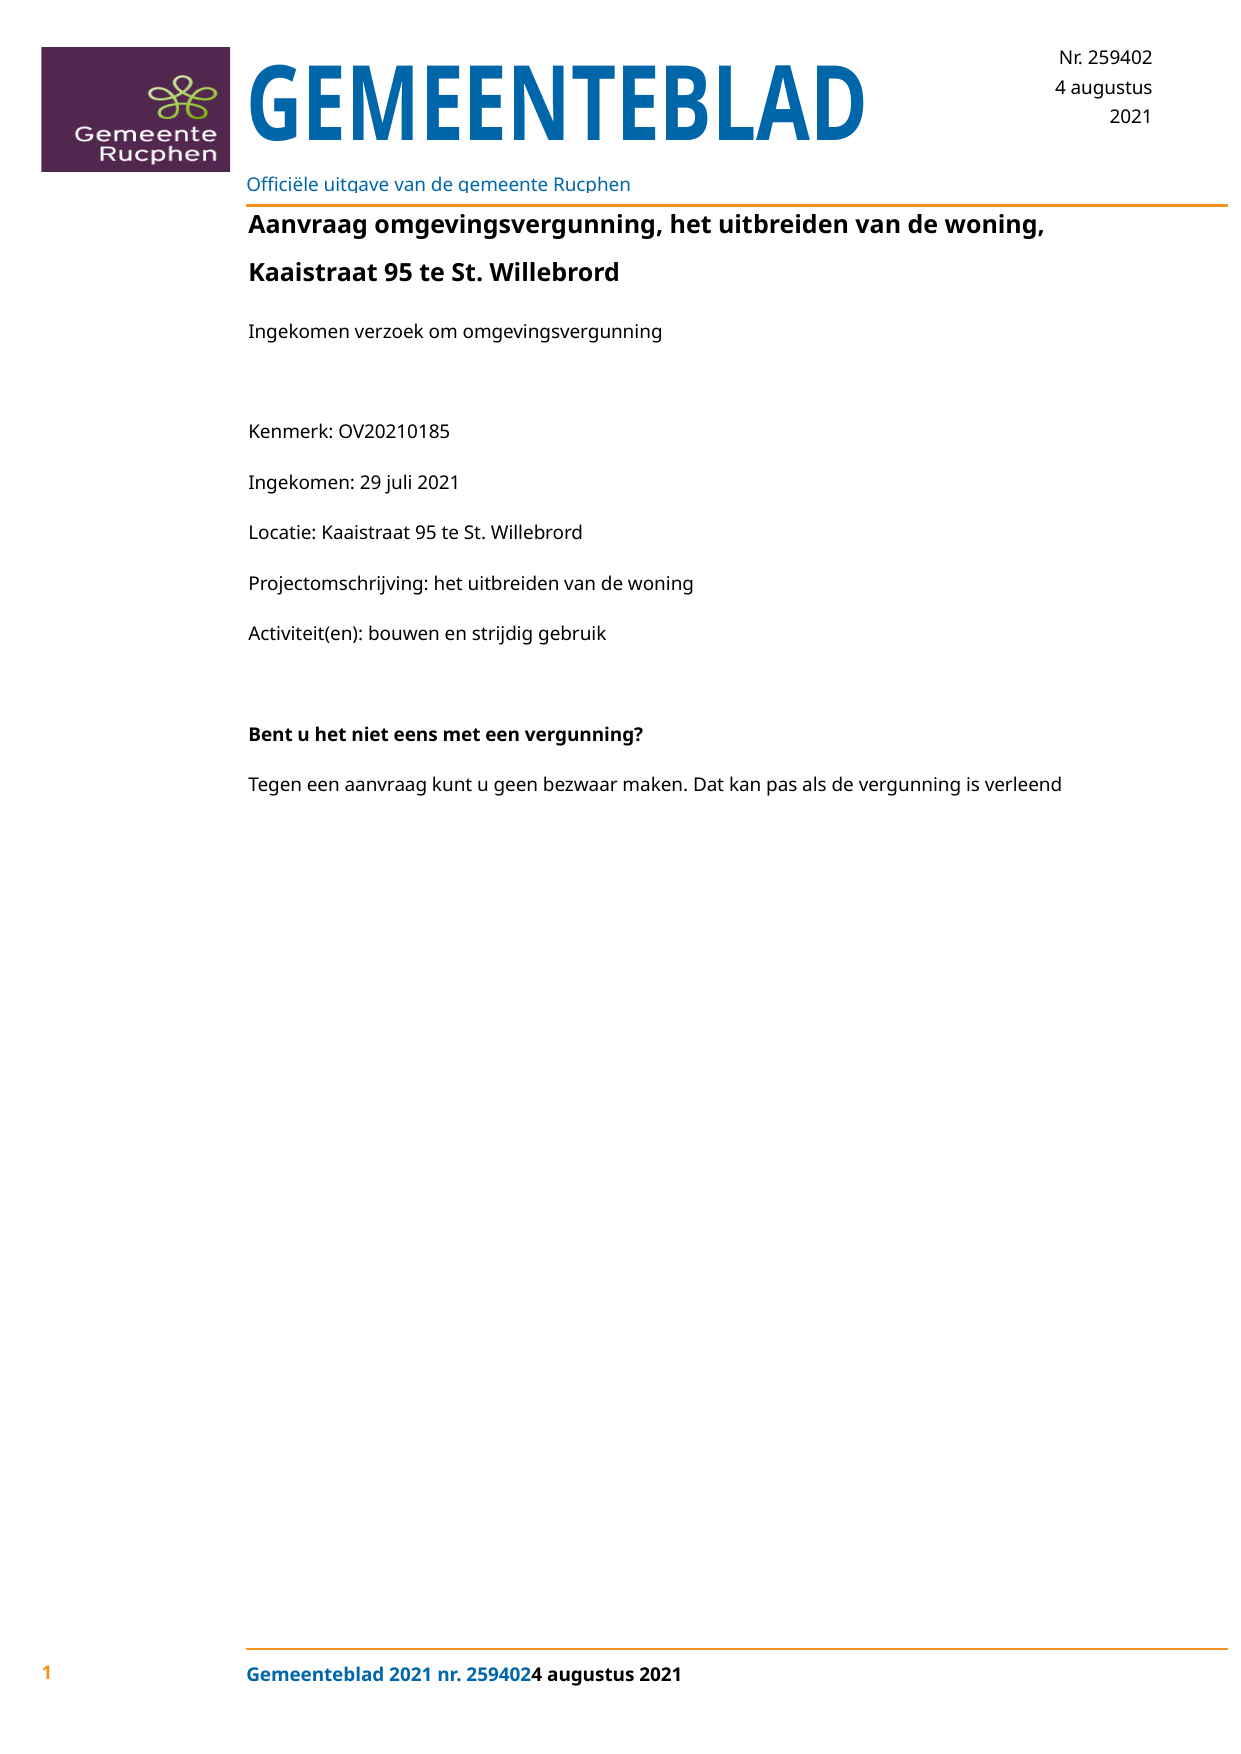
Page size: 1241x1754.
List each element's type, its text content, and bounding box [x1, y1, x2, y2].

text Kenmerk: OV20210185 [248, 419, 1152, 444]
text Locatie: Kaaistraat 95 te St. Willebrord [248, 519, 1152, 545]
text Aanvraag omgevingsvergunning, het uitbreiden van de woning, Kaaistraat 95 te St. Willebrord [248, 207, 1152, 288]
text Activiteit(en): bouwen en strijdig gebruik [248, 620, 1152, 646]
text Projectomschrijving: het uitbreiden van de woning [248, 570, 1152, 596]
text Tegen een aanvraag kunt u geen bezwaar maken. Dat kan pas als de vergunning is verleend [248, 772, 1152, 797]
text Bent u het niet eens met een vergunning? [248, 721, 1152, 747]
text Ingekomen verzoek om omgevingsvergunning [248, 318, 1152, 344]
text Ingekomen: 29 juli 2021 [248, 469, 1152, 495]
picture [41, 47, 231, 172]
